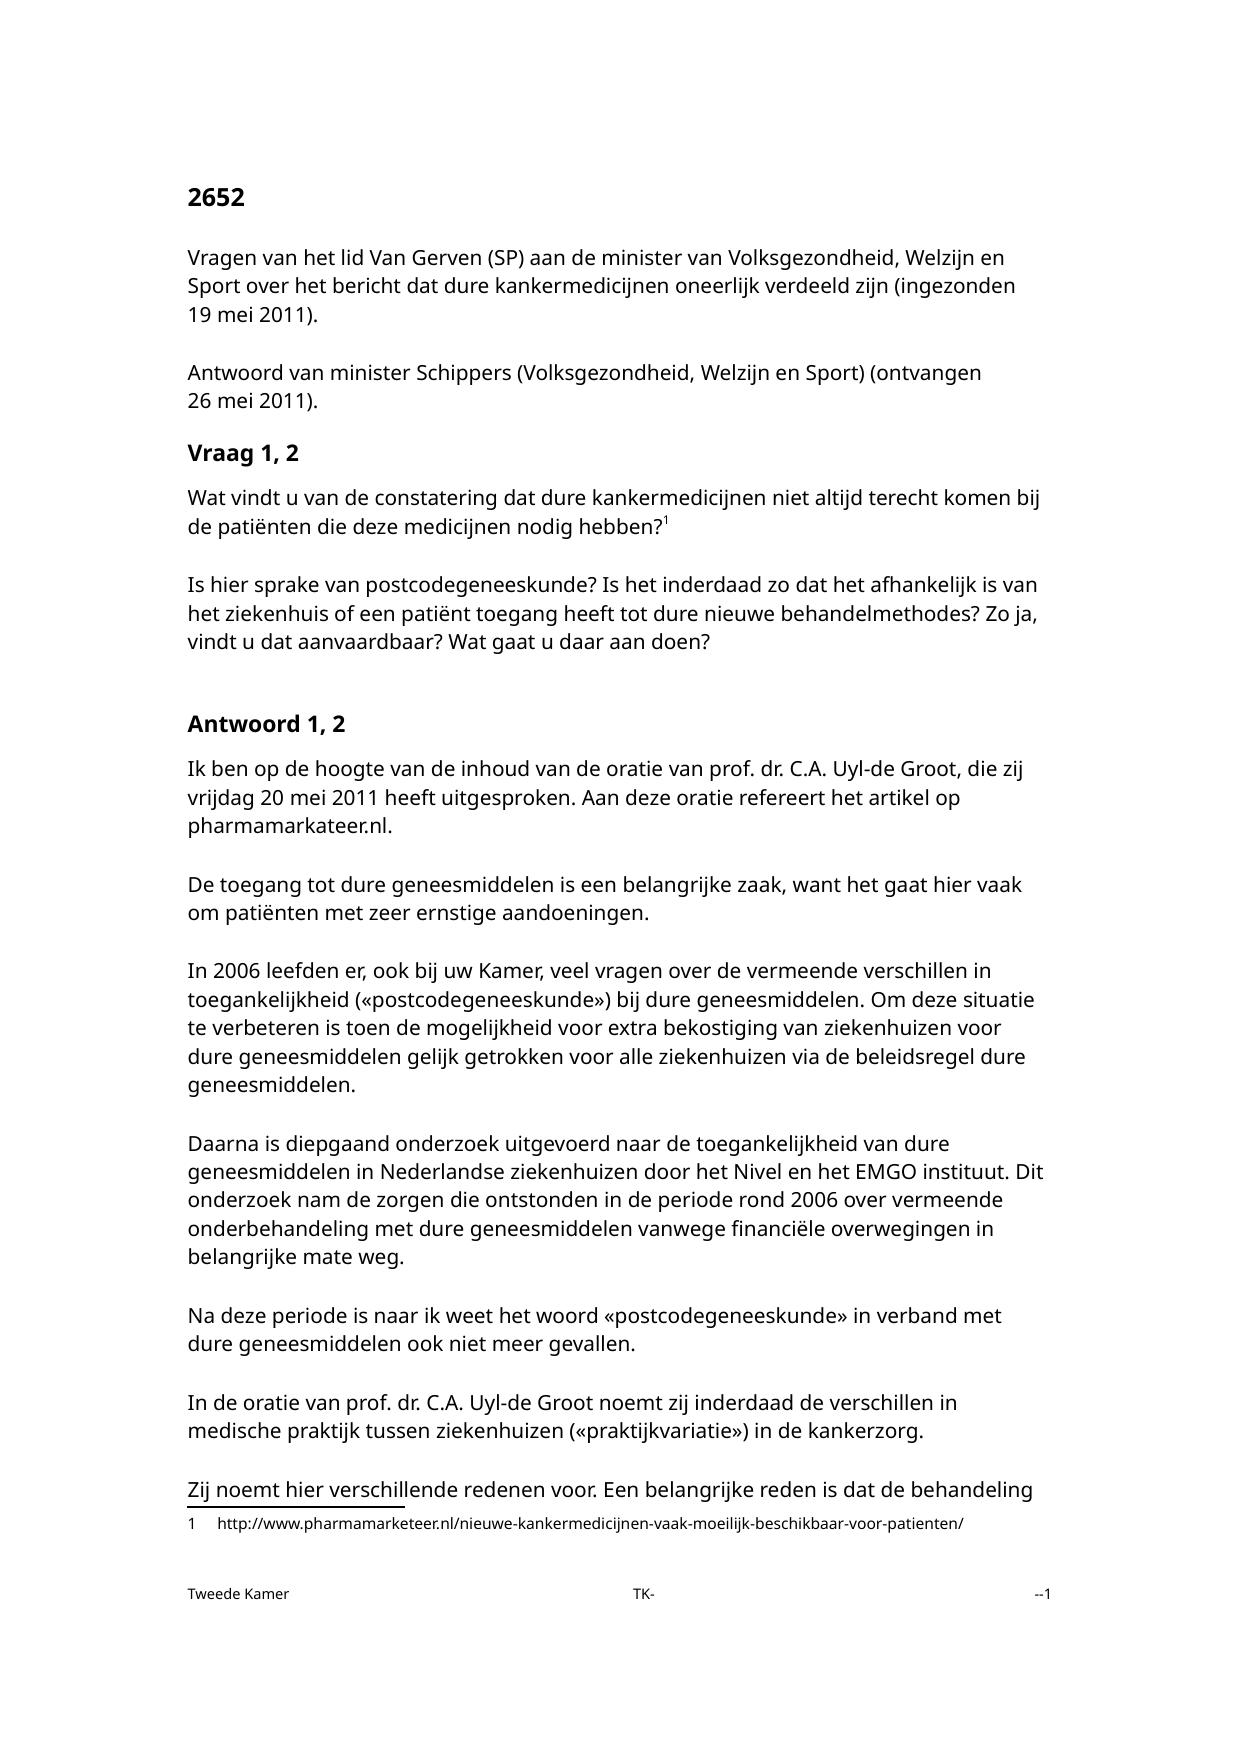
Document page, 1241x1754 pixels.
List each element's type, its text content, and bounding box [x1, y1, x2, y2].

text Wat vindt u van de constatering dat dure kankermedicijnen niet altijd terecht komen bij de patiënten die deze medicijnen nodig hebben? [187, 483, 1053, 540]
text Na deze periode is naar ik weet het woord «postcodegeneeskunde» in verband met dure geneesmiddelen ook niet meer gevallen. [187, 1301, 1053, 1358]
text Antwoord van minister Schippers (Volksgezondheid, Welzijn en Sport) (ontvangen 26 mei 2011). [187, 358, 1053, 415]
subtitle Vraag 1, 2 [187, 437, 1053, 468]
text 2652 [187, 179, 1053, 213]
text In de oratie van prof. dr. C.A. Uyl-de Groot noemt zij inderdaad de verschillen in medische praktijk tussen ziekenhuizen («praktijkvariatie») in de kankerzorg. [187, 1388, 1053, 1445]
text http://www.pharmamarketeer.nl/nieuwe-kankermedicijnen-vaak-moeilijk-beschikbaar-voor-patienten/ [187, 1477, 1053, 1534]
text De toegang tot dure geneesmiddelen is een belangrijke zaak, want het gaat hier vaak om patiënten met zeer ernstige aandoeningen. [187, 870, 1053, 927]
text Vragen van het lid Van Gerven (SP) aan de minister van Volksgezondheid, Welzijn en Sport over het bericht dat dure kankermedicijnen oneerlijk verdeeld zijn (ingezonden 19 mei 2011). [187, 243, 1053, 328]
text Is hier sprake van postcodegeneeskunde? Is het inderdaad zo dat het afhankelijk is van het ziekenhuis of een patiënt toegang heeft tot dure nieuwe behandelmethodes? Zo ja, vindt u dat aanvaardbaar? Wat gaat u daar aan doen? [187, 570, 1053, 656]
text In 2006 leefden er, ook bij uw Kamer, veel vragen over de vermeende verschillen in toegankelijkheid («postcodegeneeskunde») bij dure geneesmiddelen. Om deze situatie te verbeteren is toen de mogelijkheid voor extra bekostiging van ziekenhuizen voor dure geneesmiddelen gelijk getrokken voor alle ziekenhuizen via de beleidsregel dure geneesmiddelen. [187, 957, 1053, 1099]
text Ik ben op de hoogte van de inhoud van de oratie van prof. dr. C.A. Uyl-de Groot, die zij vrijdag 20 mei 2011 heeft uitgesproken. Aan deze oratie refereert het artikel op pharmamarkateer.nl. [187, 754, 1053, 840]
text Daarna is diepgaand onderzoek uitgevoerd naar de toegankelijkheid van dure geneesmiddelen in Nederlandse ziekenhuizen door het Nivel en het EMGO instituut. Dit onderzoek nam de zorgen die ontstonden in de periode rond 2006 over vermeende onderbehandeling met dure geneesmiddelen vanwege financiële overwegingen in belangrijke mate weg. [187, 1129, 1053, 1271]
subtitle Antwoord 1, 2 [187, 708, 1053, 739]
